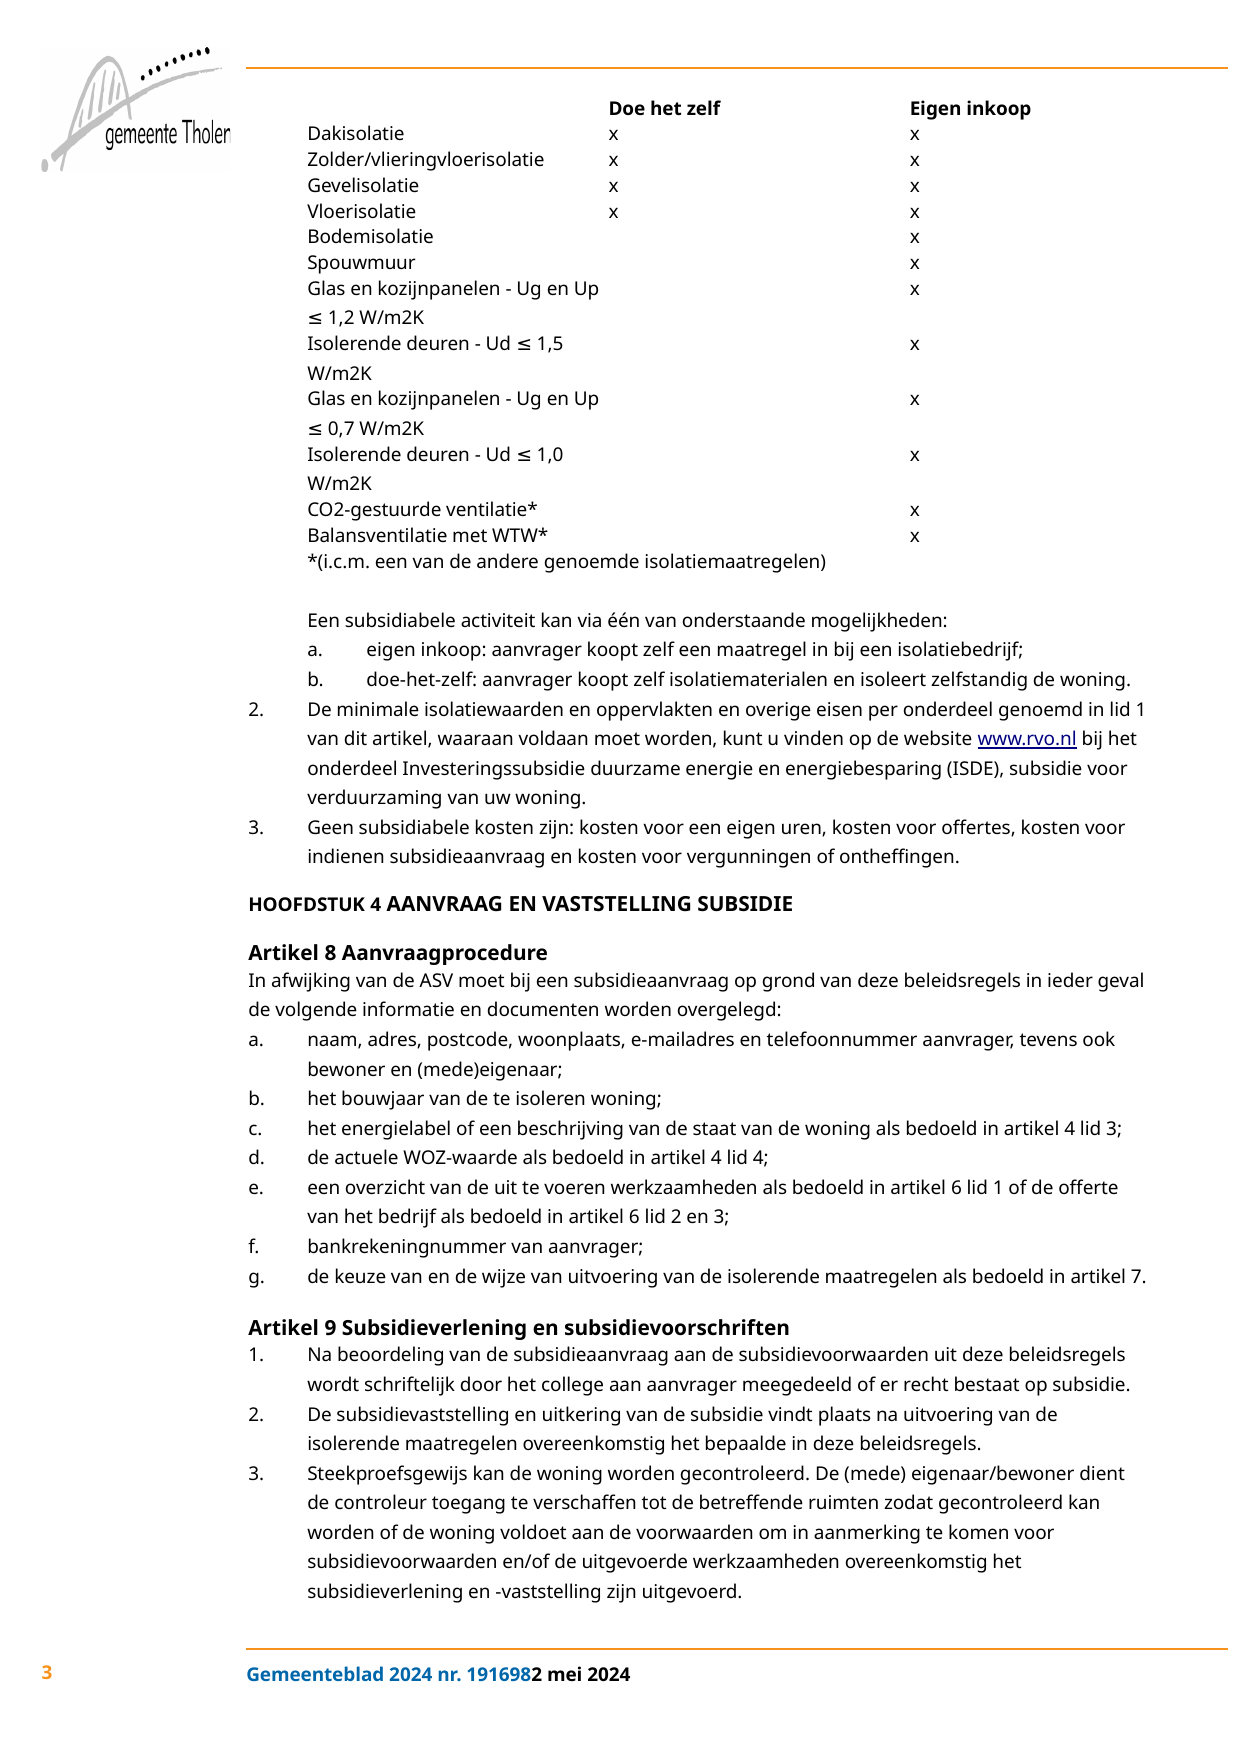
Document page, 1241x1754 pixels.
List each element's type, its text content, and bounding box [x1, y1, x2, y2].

list doe-het-zelf: aanvrager koopt zelf isolatiematerialen en isoleert zelfstandig de woning. [307, 666, 1152, 692]
text Artikel 9 Subsidieverlening en subsidievoorschriften [248, 1313, 1152, 1342]
table_cell Zolder/vlieringvloerisolatie [307, 146, 608, 172]
table_cell Balansventilatie met WTW* [307, 522, 608, 548]
table_cell Isolerende deuren - Ud ≤ 1,0 W/m2K [307, 441, 608, 496]
table_cell x [910, 146, 1211, 172]
table_cell x [608, 198, 909, 223]
table_cell Isolerende deuren - Ud ≤ 1,5 W/m2K [307, 330, 608, 386]
table_cell x [910, 441, 1211, 496]
table_cell [608, 249, 909, 275]
list *(i.c.m. een van de andere genoemde isolatiemaatregelen) [248, 548, 1152, 573]
list Geen subsidiabele kosten zijn: kosten voor een eigen uren, kosten voor offertes, kosten voor indienen subsidieaanvraag en kosten voor vergunningen of ontheffingen. [248, 814, 1152, 869]
table_cell x [608, 172, 909, 198]
table_cell [608, 522, 909, 548]
list een overzicht van de uit te voeren werkzaamheden als bedoeld in artikel 6 lid 1 of de offerte van het bedrijf als bedoeld in artikel 6 lid 2 en 3; [248, 1174, 1152, 1229]
text HOOFDSTUK 4 AANVRAAG EN VASTSTELLING SUBSIDIE [248, 889, 1152, 918]
text Artikel 8 Aanvraagprocedure [248, 938, 1152, 967]
list eigen inkoop: aanvrager koopt zelf een maatregel in bij een isolatiebedrijf; [307, 637, 1152, 662]
table_cell x [910, 496, 1211, 522]
list De minimale isolatiewaarden en oppervlakten en overige eisen per onderdeel genoemd in lid 1 van dit artikel, waaraan voldaan moet worden, kunt u vinden op de website www.rvo.nl bij het onderdeel Investeringssubsidie duurzame energie en energiebesparing (ISDE), subsidie voor verduurzaming van uw woning. [248, 696, 1152, 810]
table_header Doe het zelf [608, 95, 909, 121]
table_header [307, 95, 608, 121]
table_cell [608, 496, 909, 522]
list de actuele WOZ-waarde als bedoeld in artikel 4 lid 4; [248, 1144, 1152, 1170]
table_cell Bodemisolatie [307, 224, 608, 249]
list Een subsidiabele activiteit kan via één van onderstaande mogelijkheden: [248, 607, 1152, 633]
table_cell x [910, 386, 1211, 441]
list Na beoordeling van de subsidieaanvraag aan de subsidievoorwaarden uit deze beleidsregels wordt schriftelijk door het college aan aanvrager meegedeeld of er recht bestaat op subsidie. [248, 1342, 1152, 1397]
list De subsidievaststelling en uitkering van de subsidie vindt plaats na uitvoering van de isolerende maatregelen overeenkomstig het bepaalde in deze beleidsregels. [248, 1401, 1152, 1456]
table_cell Glas en kozijnpanelen - Ug en Up ≤ 1,2 W/m2K [307, 275, 608, 330]
table_cell x [910, 249, 1211, 275]
table_cell Spouwmuur [307, 249, 608, 275]
table_cell Dakisolatie [307, 121, 608, 146]
table_cell x [608, 121, 909, 146]
list het bouwjaar van de te isoleren woning; [248, 1085, 1152, 1111]
table_cell CO2-gestuurde ventilatie* [307, 496, 608, 522]
table_cell x [910, 275, 1211, 330]
table_cell Glas en kozijnpanelen - Ug en Up ≤ 0,7 W/m2K [307, 386, 608, 441]
table_cell [608, 224, 909, 249]
picture [41, 47, 231, 172]
list het energielabel of een beschrijving van de staat van de woning als bedoeld in artikel 4 lid 3; [248, 1115, 1152, 1141]
table_cell x [608, 146, 909, 172]
text In afwijking van de ASV moet bij een subsidieaanvraag op grond van deze beleidsregels in ieder geval de volgende informatie en documenten worden overgelegd: [248, 967, 1152, 1022]
table_cell x [910, 121, 1211, 146]
table_cell [608, 275, 909, 330]
table_header Eigen inkoop [910, 95, 1211, 121]
list Steekproefsgewijs kan de woning worden gecontroleerd. De (mede) eigenaar/bewoner dient de controleur toegang te verschaffen tot de betreffende ruimten zodat gecontroleerd kan worden of de woning voldoet aan de voorwaarden om in aanmerking te komen voor subsidievoorwaarden en/of de uitgevoerde werkzaamheden overeenkomstig het subsidieverlening en -vaststelling zijn uitgevoerd. [248, 1460, 1152, 1604]
list naam, adres, postcode, woonplaats, e-mailadres en telefoonnummer aanvrager, tevens ook bewoner en (mede)eigenaar; [248, 1026, 1152, 1081]
list de keuze van en de wijze van uitvoering van de isolerende maatregelen als bedoeld in artikel 7. [248, 1263, 1152, 1288]
table_cell Vloerisolatie [307, 198, 608, 223]
table_cell [608, 441, 909, 496]
list bankrekeningnummer van aanvrager; [248, 1233, 1152, 1259]
table_cell [608, 386, 909, 441]
table_cell Gevelisolatie [307, 172, 608, 198]
table_cell x [910, 198, 1211, 223]
table_cell x [910, 522, 1211, 548]
table_cell x [910, 172, 1211, 198]
table_cell x [910, 330, 1211, 386]
table_cell [608, 330, 909, 386]
table_cell x [910, 224, 1211, 249]
